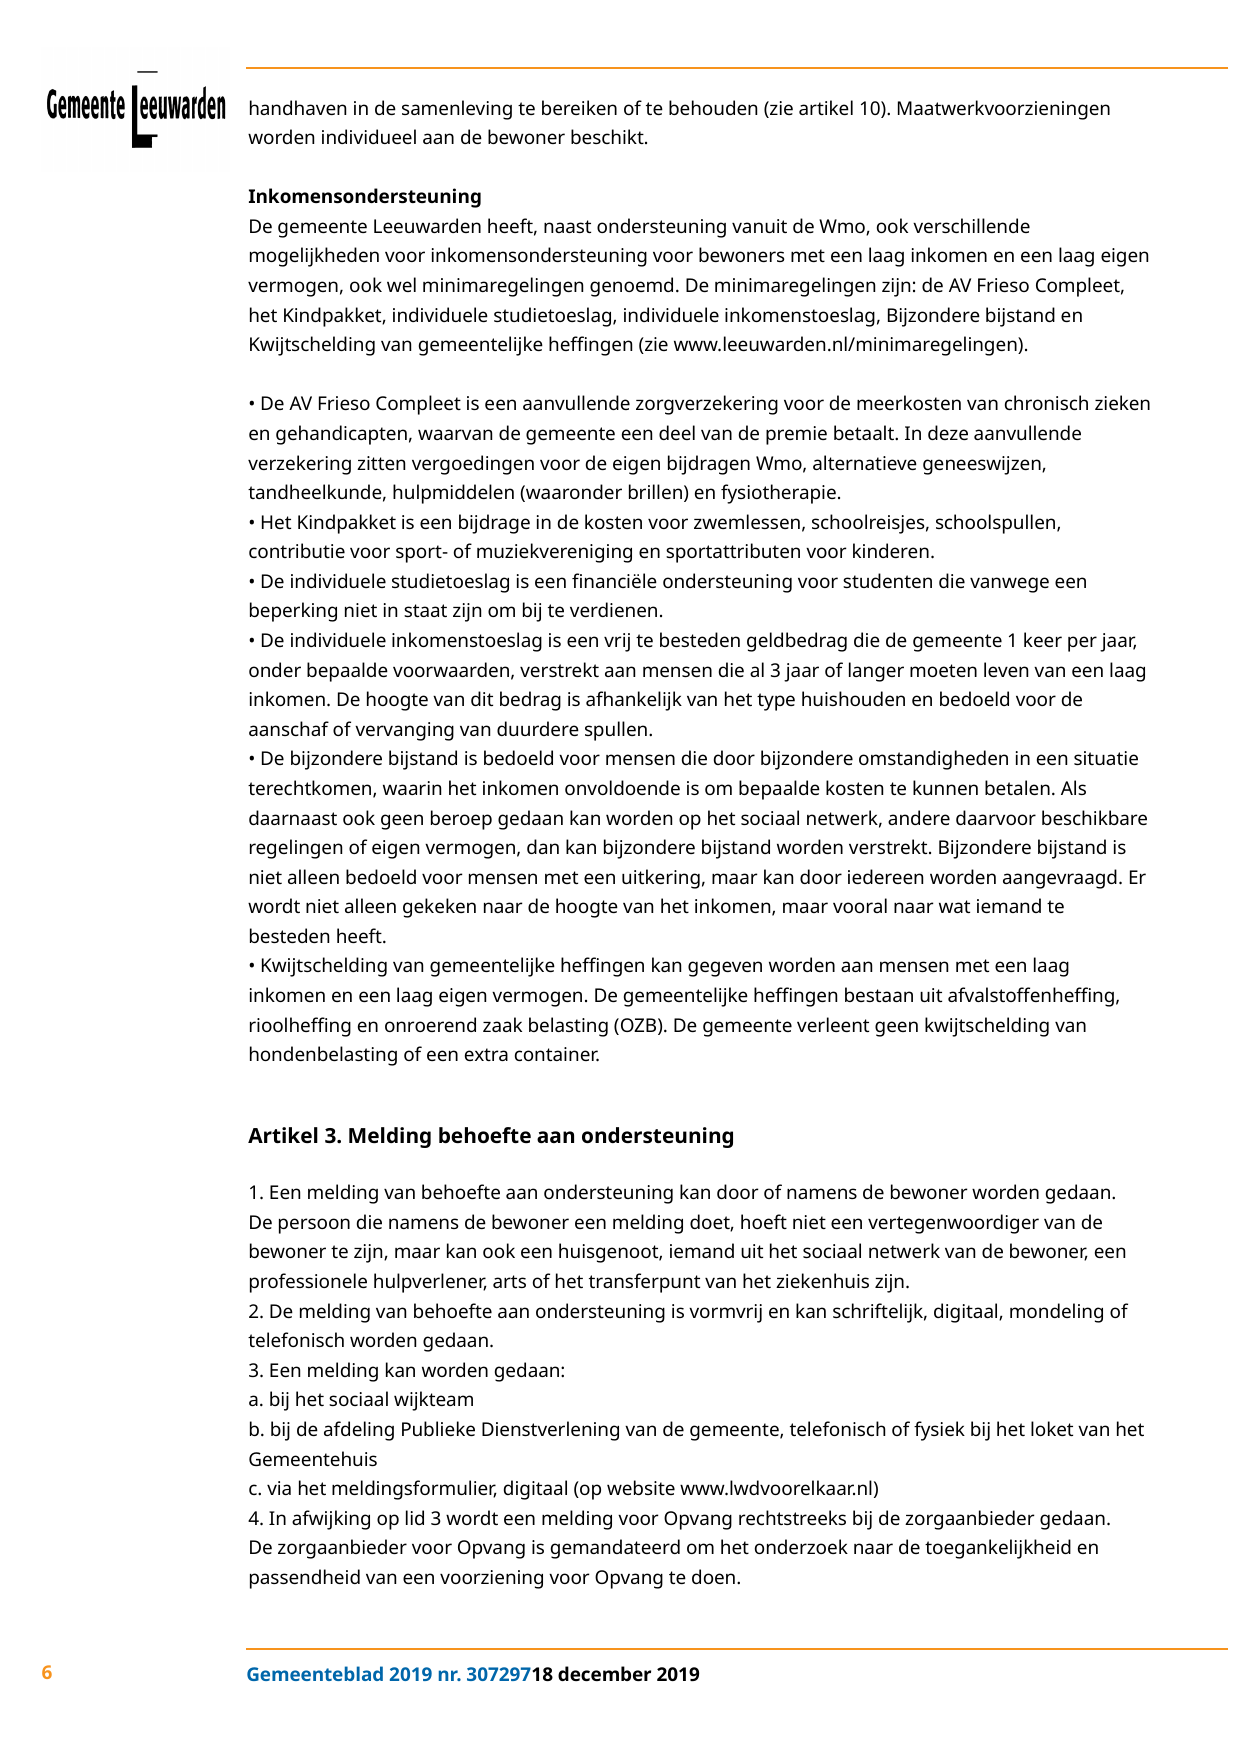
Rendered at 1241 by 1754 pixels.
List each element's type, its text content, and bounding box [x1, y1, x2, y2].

text • Het Kindpakket is een bijdrage in de kosten voor zwemlessen, schoolreisjes, schoolspullen, contributie voor sport- of muziekvereniging en sportattributen voor kinderen. [248, 509, 1152, 564]
text 4. In afwijking op lid 3 wordt een melding voor Opvang rechtstreeks bij de zorgaanbieder gedaan. [248, 1505, 1152, 1531]
text • De individuele studietoeslag is een financiële ondersteuning voor studenten die vanwege een beperking niet in staat zijn om bij te verdienen. [248, 568, 1152, 623]
text Artikel 3. Melding behoefte aan ondersteuning [248, 1121, 1152, 1150]
text De gemeente Leeuwarden heeft, naast ondersteuning vanuit de Wmo, ook verschillende mogelijkheden voor inkomensondersteuning voor bewoners met een laag inkomen en een laag eigen vermogen, ook wel minimaregelingen genoemd. De minimaregelingen zijn: de AV Frieso Compleet, het Kindpakket, individuele studietoeslag, individuele inkomenstoeslag, Bijzondere bijstand en Kwijtschelding van gemeentelijke heffingen (zie www.leeuwarden.nl/minimaregelingen). [248, 213, 1152, 357]
text handhaven in de samenleving te bereiken of te behouden (zie artikel 10). Maatwerkvoorzieningen worden individueel aan de bewoner beschikt. [248, 95, 1152, 150]
text c. via het meldingsformulier, digitaal (op website www.lwdvoorelkaar.nl) [248, 1475, 1152, 1501]
picture [41, 47, 231, 172]
text a. bij het sociaal wijkteam [248, 1387, 1152, 1412]
text De persoon die namens de bewoner een melding doet, hoeft niet een vertegenwoordiger van de bewoner te zijn, maar kan ook een huisgenoot, iemand uit het sociaal netwerk van de bewoner, een professionele hulpverlener, arts of het transferpunt van het ziekenhuis zijn. [248, 1209, 1152, 1294]
text • De AV Frieso Compleet is een aanvullende zorgverzekering voor de meerkosten van chronisch zieken en gehandicapten, waarvan de gemeente een deel van de premie betaalt. In deze aanvullende verzekering zitten vergoedingen voor de eigen bijdragen Wmo, alternatieve geneeswijzen, tandheelkunde, hulpmiddelen (waaronder brillen) en fysiotherapie. [248, 391, 1152, 505]
text Inkomensondersteuning [248, 183, 1152, 209]
text De zorgaanbieder voor Opvang is gemandateerd om het onderzoek naar de toegankelijkheid en passendheid van een voorziening voor Opvang te doen. [248, 1534, 1152, 1590]
text 1. Een melding van behoefte aan ondersteuning kan door of namens de bewoner worden gedaan. [248, 1179, 1152, 1205]
text • De individuele inkomenstoeslag is een vrij te besteden geldbedrag die de gemeente 1 keer per jaar, onder bepaalde voorwaarden, verstrekt aan mensen die al 3 jaar of langer moeten leven van een laag inkomen. De hoogte van dit bedrag is afhankelijk van het type huishouden en bedoeld voor de aanschaf of vervanging van duurdere spullen. [248, 627, 1152, 742]
text • De bijzondere bijstand is bedoeld voor mensen die door bijzondere omstandigheden in een situatie terechtkomen, waarin het inkomen onvoldoende is om bepaalde kosten te kunnen betalen. Als daarnaast ook geen beroep gedaan kan worden op het sociaal netwerk, andere daarvoor beschikbare regelingen of eigen vermogen, dan kan bijzondere bijstand worden verstrekt. Bijzondere bijstand is niet alleen bedoeld voor mensen met een uitkering, maar kan door iedereen worden aangevraagd. Er wordt niet alleen gekeken naar de hoogte van het inkomen, maar vooral naar wat iemand te besteden heeft. [248, 746, 1152, 949]
text 2. De melding van behoefte aan ondersteuning is vormvrij en kan schriftelijk, digitaal, mondeling of telefonisch worden gedaan. [248, 1298, 1152, 1353]
text • Kwijtschelding van gemeentelijke heffingen kan gegeven worden aan mensen met een laag inkomen en een laag eigen vermogen. De gemeentelijke heffingen bestaan uit afvalstoffenheffing, rioolheffing en onroerend zaak belasting (OZB). De gemeente verleent geen kwijtschelding van hondenbelasting of een extra container. [248, 953, 1152, 1067]
text b. bij de afdeling Publieke Dienstverlening van de gemeente, telefonisch of fysiek bij het loket van het Gemeentehuis [248, 1416, 1152, 1471]
text 3. Een melding kan worden gedaan: [248, 1357, 1152, 1383]
